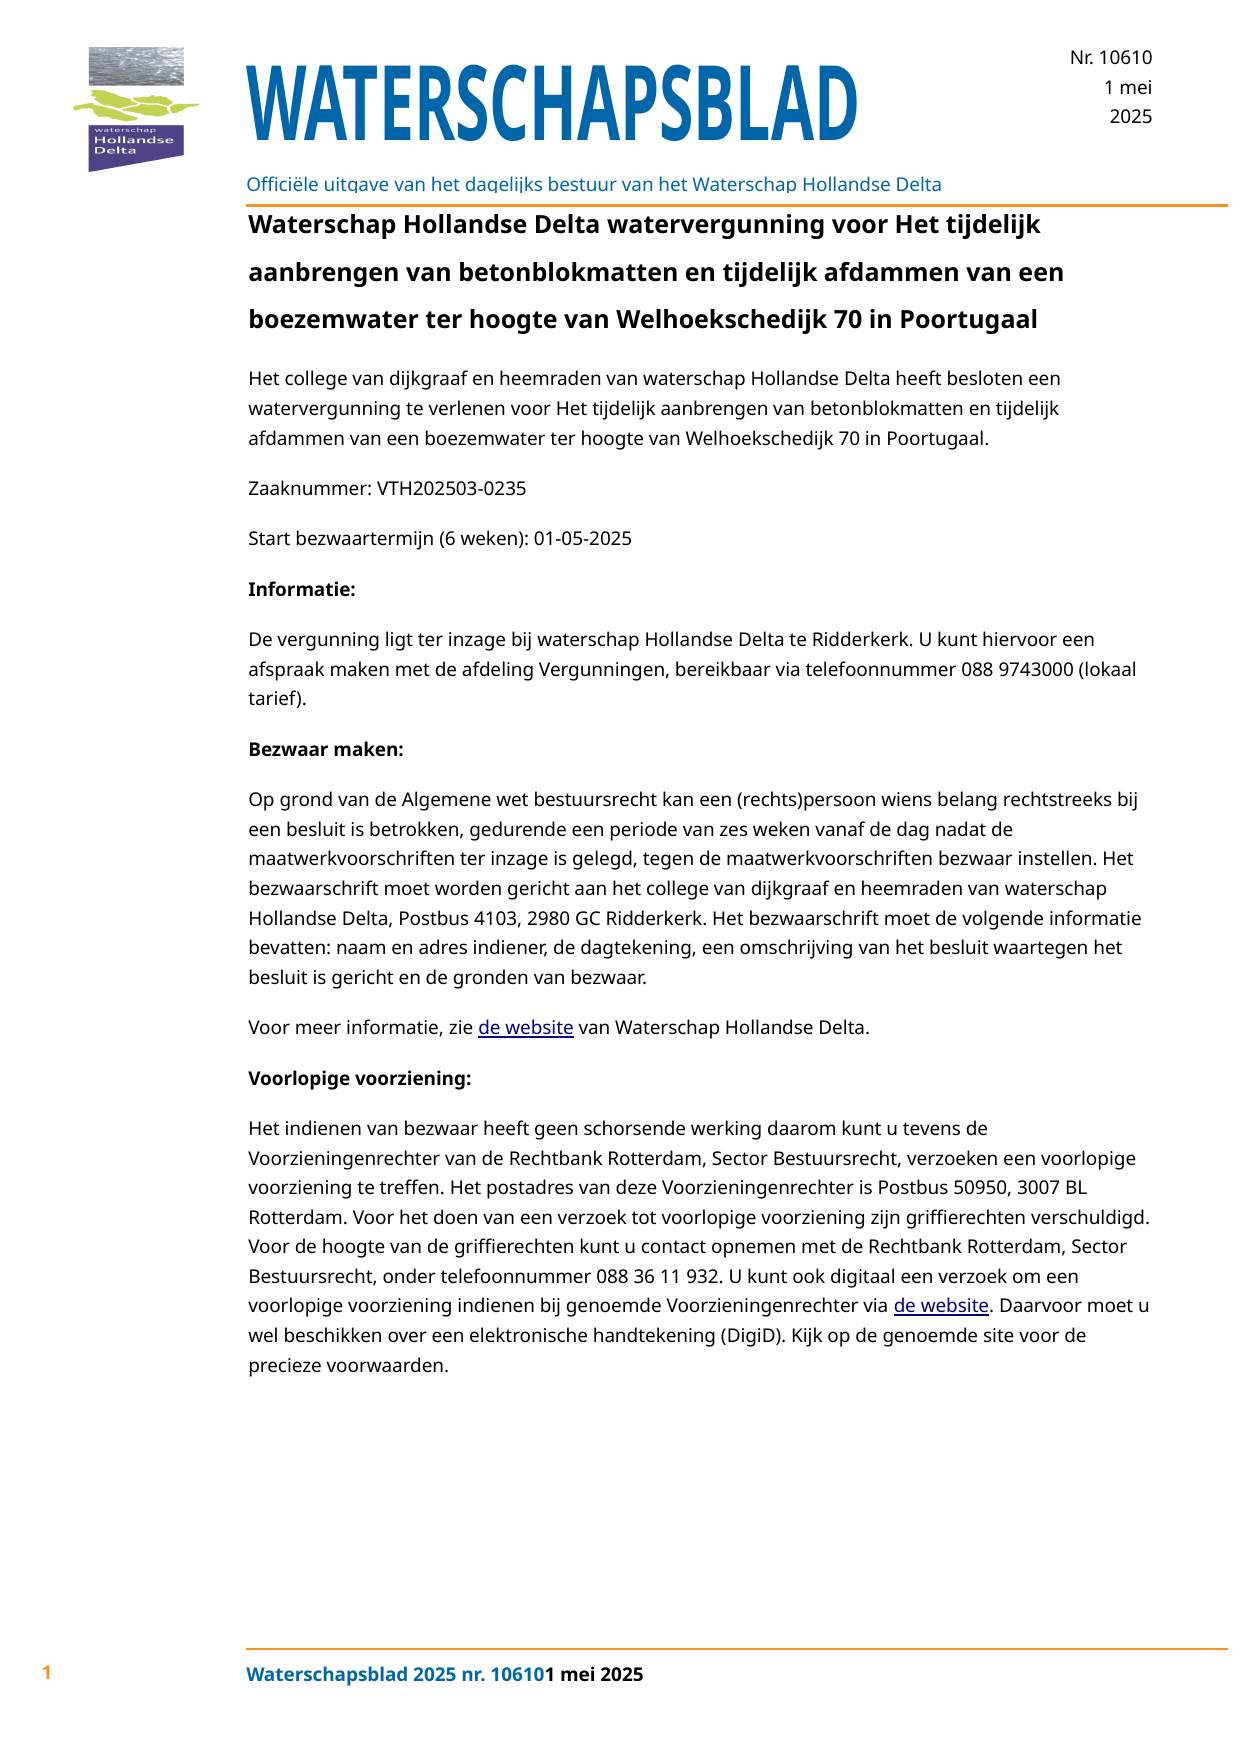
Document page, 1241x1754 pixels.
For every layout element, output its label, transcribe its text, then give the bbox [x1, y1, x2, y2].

text Zaaknummer: VTH202503-0235 [248, 475, 1152, 501]
text Op grond van de Algemene wet bestuursrecht kan een (rechts)persoon wiens belang rechtstreeks bij een besluit is betrokken, gedurende een periode van zes weken vanaf de dag nadat de maatwerkvoorschriften ter inzage is gelegd, tegen de maatwerkvoorschriften bezwaar instellen. Het bezwaarschrift moet worden gericht aan het college van dijkgraaf en heemraden van waterschap Hollandse Delta, Postbus 4103, 2980 GC Ridderkerk. Het bezwaarschrift moet de volgende informatie bevatten: naam en adres indiener, de dagtekening, een omschrijving van het besluit waartegen het besluit is gericht en de gronden van bezwaar. [248, 786, 1152, 989]
text Voorlopige voorziening: [248, 1065, 1152, 1090]
text Voor meer informatie, zie de website van Waterschap Hollandse Delta. [248, 1014, 1152, 1040]
text Bezwaar maken: [248, 736, 1152, 762]
text Informatie: [248, 576, 1152, 602]
text Start bezwaartermijn (6 weken): 01-05-2025 [248, 526, 1152, 551]
picture [41, 47, 231, 172]
text De vergunning ligt ter inzage bij waterschap Hollandse Delta te Ridderkerk. U kunt hiervoor een afspraak maken met de afdeling Vergunningen, bereikbaar via telefoonnummer 088 9743000 (lokaal tarief). [248, 626, 1152, 711]
text Waterschap Hollandse Delta watervergunning voor Het tijdelijk aanbrengen van betonblokmatten en tijdelijk afdammen van een boezemwater ter hoogte van Welhoekschedijk 70 in Poortugaal [248, 207, 1152, 336]
text Het college van dijkgraaf en heemraden van waterschap Hollandse Delta heeft besloten een watervergunning te verlenen voor Het tijdelijk aanbrengen van betonblokmatten en tijdelijk afdammen van een boezemwater ter hoogte van Welhoekschedijk 70 in Poortugaal. [248, 366, 1152, 450]
text Het indienen van bezwaar heeft geen schorsende werking daarom kunt u tevens de Voorzieningenrechter van de Rechtbank Rotterdam, Sector Bestuursrecht, verzoeken een voorlopige voorziening te treffen. Het postadres van deze Voorzieningenrechter is Postbus 50950, 3007 BL Rotterdam. Voor het doen van een verzoek tot voorlopige voorziening zijn griffierechten verschuldigd. Voor de hoogte van de griffierechten kunt u contact opnemen met de Rechtbank Rotterdam, Sector Bestuursrecht, onder telefoonnummer 088 36 11 932. U kunt ook digitaal een verzoek om een voorlopige voorziening indienen bij genoemde Voorzieningenrechter via de website. Daarvoor moet u wel beschikken over een elektronische handtekening (DigiD). Kijk op de genoemde site voor de precieze voorwaarden. [248, 1115, 1152, 1377]
